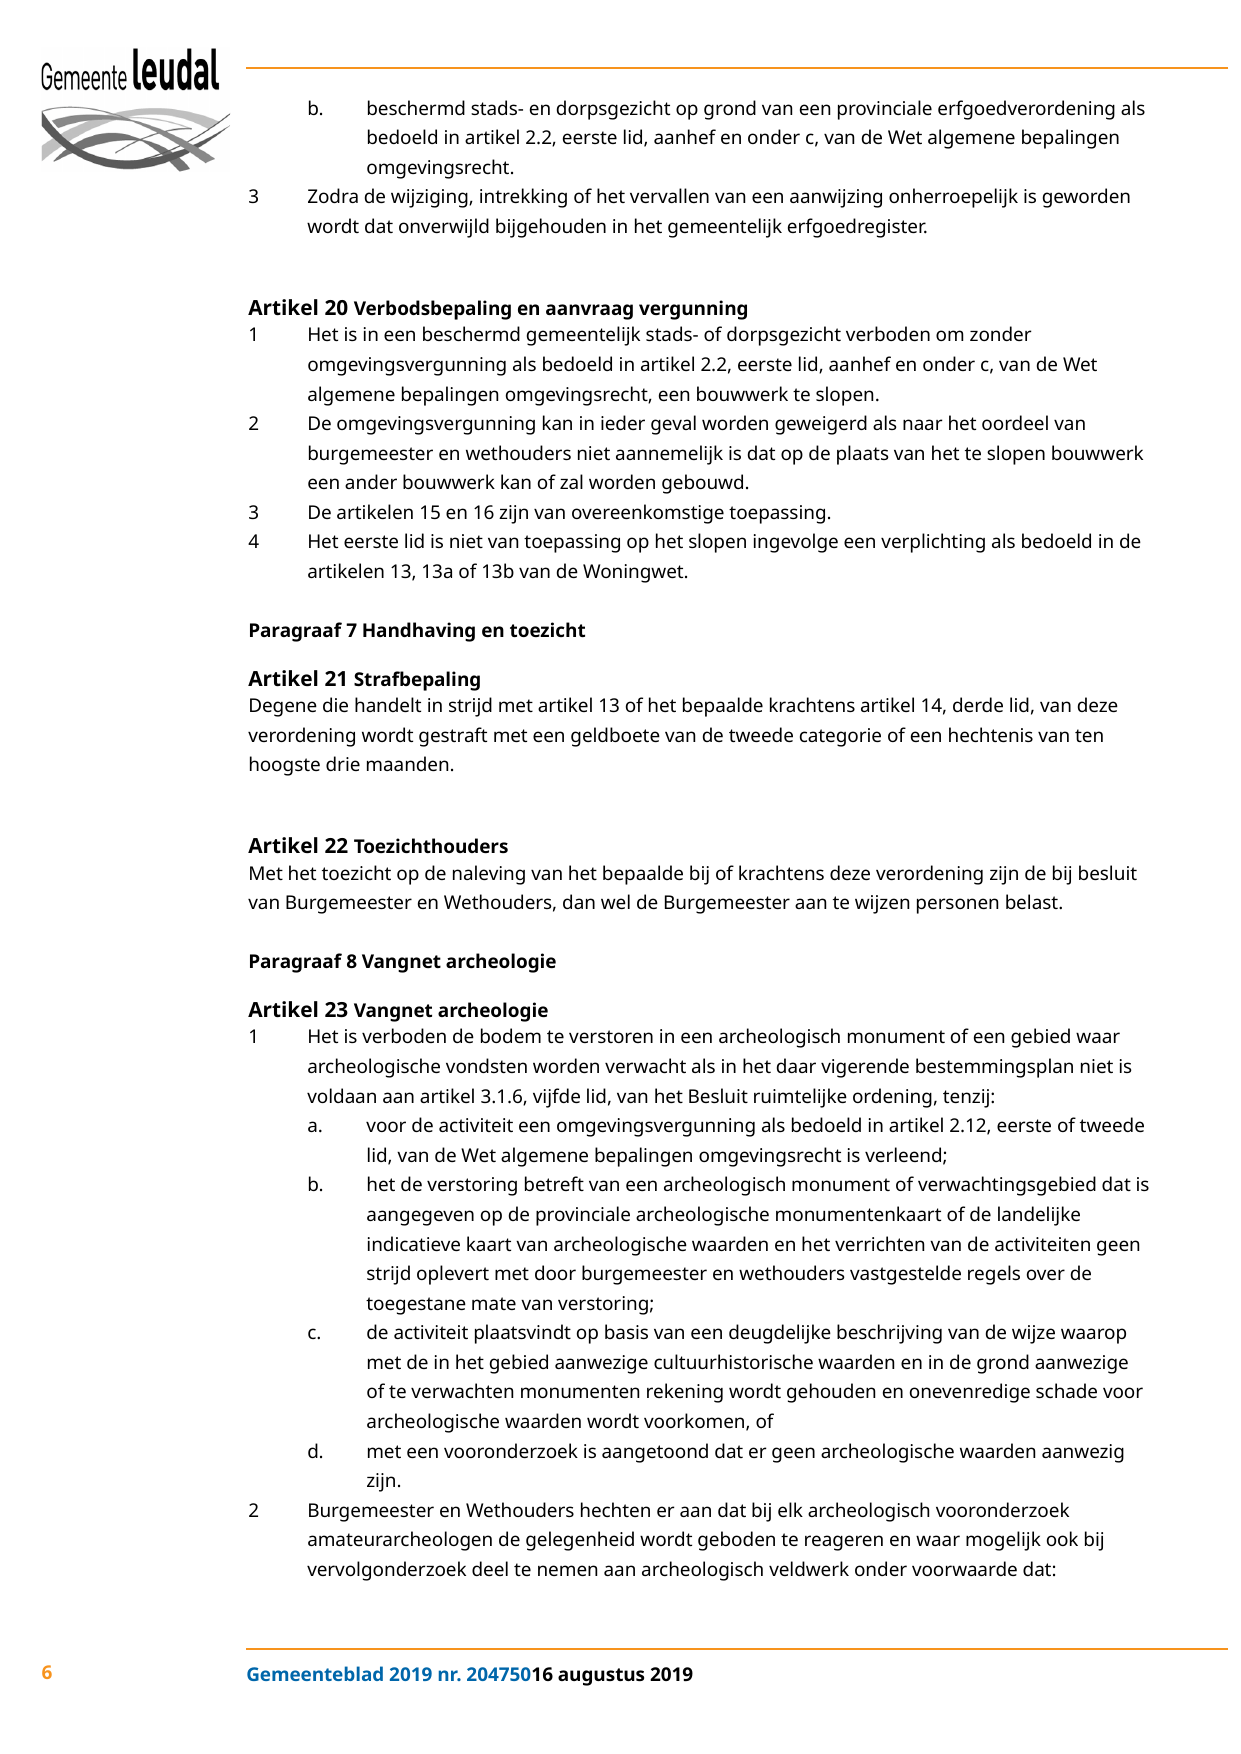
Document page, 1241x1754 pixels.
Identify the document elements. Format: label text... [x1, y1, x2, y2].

list beschermd stads- en dorpsgezicht op grond van een provinciale erfgoedverordening als bedoeld in artikel 2.2, eerste lid, aanhef en onder c, van de Wet algemene bepalingen omgevingsrecht. [307, 95, 1152, 180]
text Met het toezicht op de naleving van het bepaalde bij of krachtens deze verordening zijn de bij besluit van Burgemeester en Wethouders, dan wel de Burgemeester aan te wijzen personen belast. [248, 860, 1152, 915]
list Burgemeester en Wethouders hechten er aan dat bij elk archeologisch vooronderzoek amateurarcheologen de gelegenheid wordt geboden te reageren en waar mogelijk ook bij vervolgonderzoek deel te nemen aan archeologisch veldwerk onder voorwaarde dat: [248, 1497, 1152, 1582]
picture [41, 47, 231, 172]
list met een vooronderzoek is aangetoond dat er geen archeologische waarden aanwezig zijn. [307, 1438, 1152, 1493]
list Het is in een beschermd gemeentelijk stads- of dorpsgezicht verboden om zonder omgevingsvergunning als bedoeld in artikel 2.2, eerste lid, aanhef en onder c, van de Wet algemene bepalingen omgevingsrecht, een bouwwerk te slopen. [248, 322, 1152, 406]
text Artikel 23 Vangnet archeologie [248, 995, 1152, 1024]
text Artikel 20 Verbodsbepaling en aanvraag vergunning [248, 293, 1152, 322]
text Degene die handelt in strijd met artikel 13 of het bepaalde krachtens artikel 14, derde lid, van deze verordening wordt gestraft met een geldboete van de tweede categorie of een hechtenis van ten hoogste drie maanden. [248, 692, 1152, 777]
list het de verstoring betreft van een archeologisch monument of verwachtingsgebied dat is aangegeven op de provinciale archeologische monumentenkaart of de landelijke indicatieve kaart van archeologische waarden en het verrichten van de activiteiten geen strijd oplevert met door burgemeester en wethouders vastgestelde regels over de toegestane mate van verstoring; [307, 1172, 1152, 1316]
list voor de activiteit een omgevingsvergunning als bedoeld in artikel 2.12, eerste of tweede lid, van de Wet algemene bepalingen omgevingsrecht is verleend; [307, 1112, 1152, 1168]
list Het eerste lid is niet van toepassing op het slopen ingevolge een verplichting als bedoeld in de artikelen 13, 13a of 13b van de Woningwet. [248, 529, 1152, 584]
text Artikel 22 Toezichthouders [248, 832, 1152, 860]
list De omgevingsvergunning kan in ieder geval worden geweigerd als naar het oordeel van burgemeester en wethouders niet aannemelijk is dat op de plaats van het te slopen bouwwerk een ander bouwwerk kan of zal worden gebouwd. [248, 410, 1152, 495]
text Artikel 21 Strafbepaling [248, 664, 1152, 692]
text Paragraaf 7 Handhaving en toezicht [248, 617, 1152, 643]
list de activiteit plaatsvindt op basis van een deugdelijke beschrijving van de wijze waarop met de in het gebied aanwezige cultuurhistorische waarden en in de grond aanwezige of te verwachten monumenten rekening wordt gehouden en onevenredige schade voor archeologische waarden wordt voorkomen, of [307, 1319, 1152, 1434]
list De artikelen 15 en 16 zijn van overeenkomstige toepassing. [248, 499, 1152, 525]
text Paragraaf 8 Vangnet archeologie [248, 949, 1152, 974]
list Zodra de wijziging, intrekking of het vervallen van een aanwijzing onherroepelijk is geworden wordt dat onverwijld bijgehouden in het gemeentelijk erfgoedregister. [248, 183, 1152, 239]
list Het is verboden de bodem te verstoren in een archeologisch monument of een gebied waar archeologische vondsten worden verwacht als in het daar vigerende bestemmingsplan niet is voldaan aan artikel 3.1.6, vijfde lid, van het Besluit ruimtelijke ordening, tenzij: [248, 1024, 1152, 1109]
